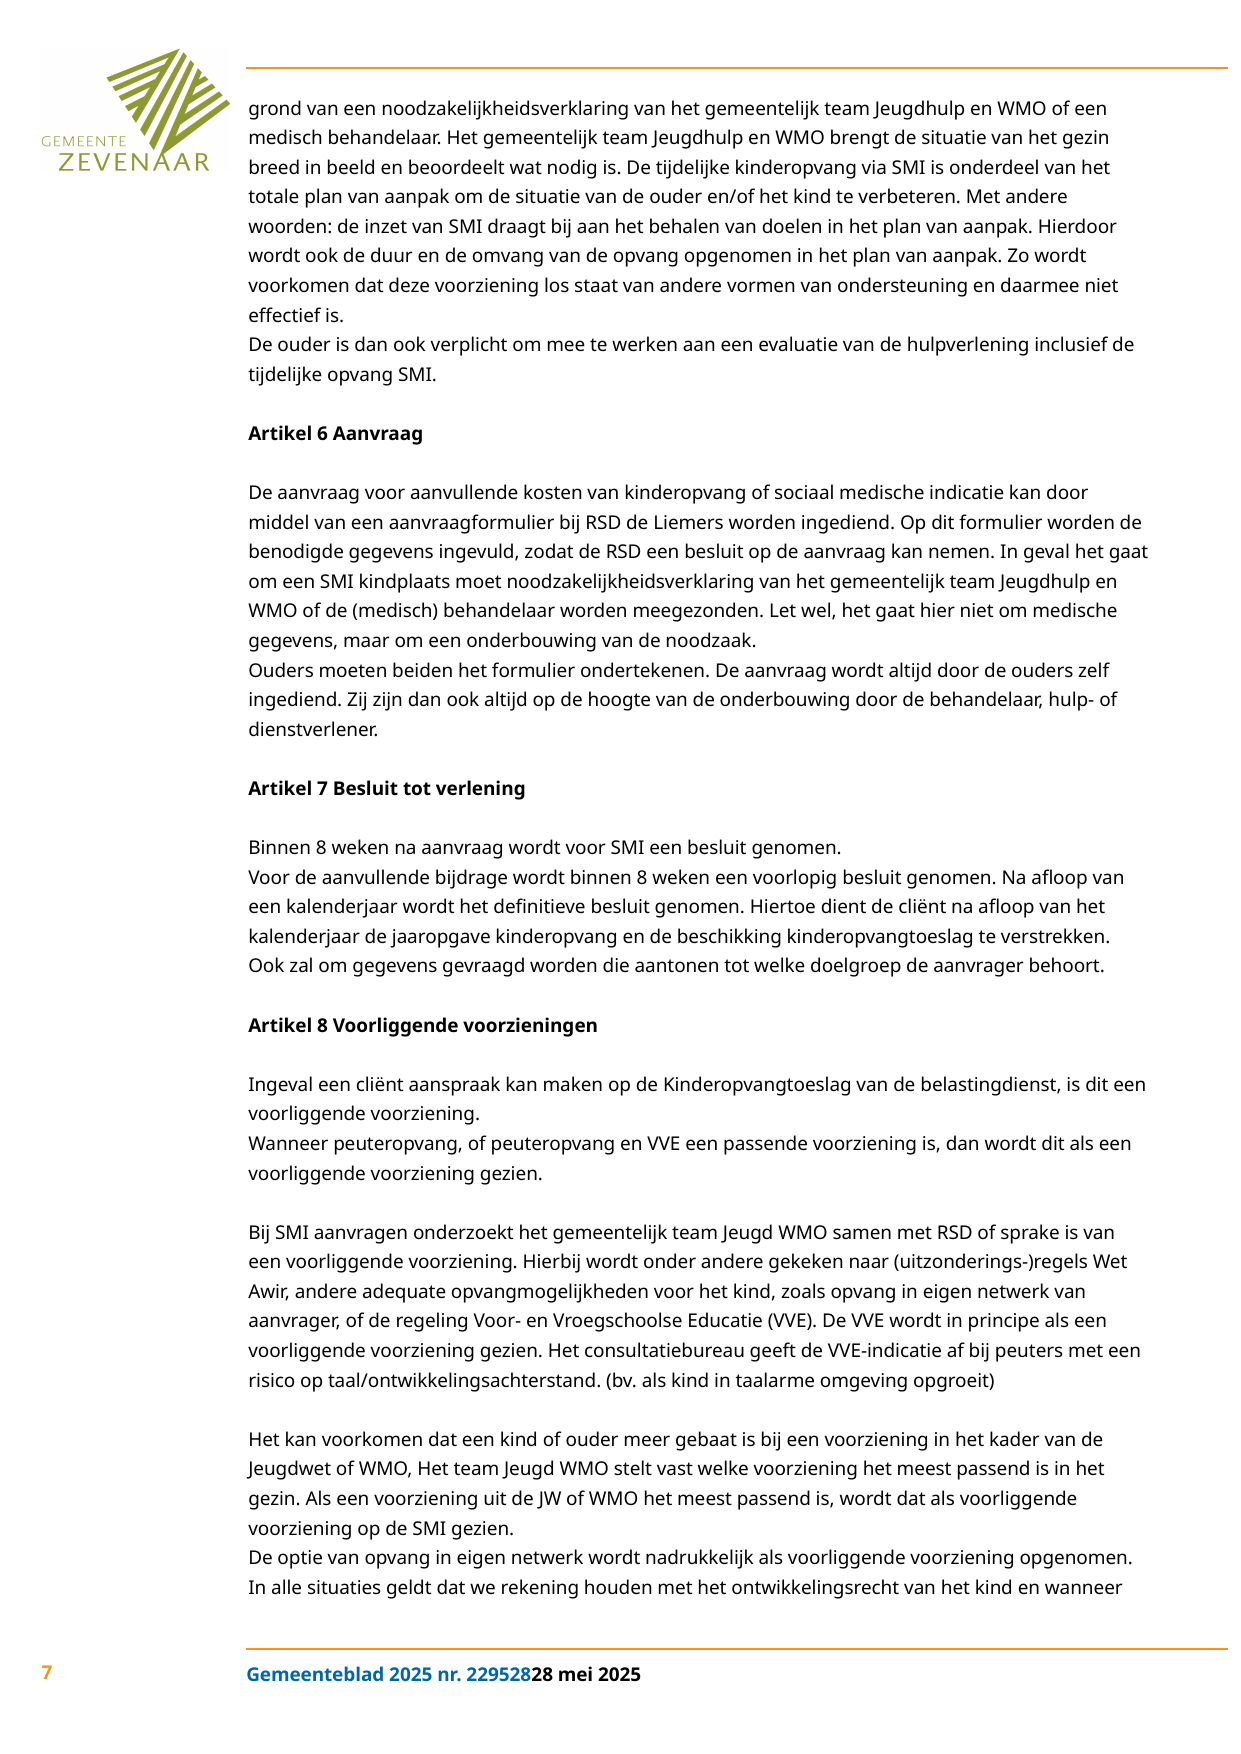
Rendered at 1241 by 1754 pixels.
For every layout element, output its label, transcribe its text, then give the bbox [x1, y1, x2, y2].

text De ouder is dan ook verplicht om mee te werken aan een evaluatie van de hulpverlening inclusief de tijdelijke opvang SMI. [248, 331, 1152, 387]
text Artikel 6 Aanvraag [248, 420, 1152, 446]
text De optie van opvang in eigen netwerk wordt nadrukkelijk als voorliggende voorziening opgenomen. [248, 1544, 1152, 1570]
text Het kan voorkomen dat een kind of ouder meer gebaat is bij een voorziening in het kader van de Jeugdwet of WMO, Het team Jeugd WMO stelt vast welke voorziening het meest passend is in het gezin. Als een voorziening uit de JW of WMO het meest passend is, wordt dat als voorliggende voorziening op de SMI gezien. [248, 1426, 1152, 1541]
text Voor de aanvullende bijdrage wordt binnen 8 weken een voorlopig besluit genomen. Na afloop van een kalenderjaar wordt het definitieve besluit genomen. Hiertoe dient de cliënt na afloop van het kalenderjaar de jaaropgave kinderopvang en de beschikking kinderopvangtoeslag te verstrekken. Ook zal om gegevens gevraagd worden die aantonen tot welke doelgroep de aanvrager behoort. [248, 864, 1152, 978]
picture [41, 47, 231, 172]
text Bij SMI aanvragen onderzoekt het gemeentelijk team Jeugd WMO samen met RSD of sprake is van een voorliggende voorziening. Hierbij wordt onder andere gekeken naar (uitzonderings-)regels Wet Awir, andere adequate opvangmogelijkheden voor het kind, zoals opvang in eigen netwerk van aanvrager, of de regeling Voor- en Vroegschoolse Educatie (VVE). De VVE wordt in principe als een voorliggende voorziening gezien. Het consultatiebureau geeft de VVE-indicatie af bij peuters met een risico op taal/ontwikkelingsachterstand. (bv. als kind in taalarme omgeving opgroeit) [248, 1219, 1152, 1393]
text Ouders moeten beiden het formulier ondertekenen. De aanvraag wordt altijd door de ouders zelf ingediend. Zij zijn dan ook altijd op de hoogte van de onderbouwing door de behandelaar, hulp- of dienstverlener. [248, 657, 1152, 742]
text grond van een noodzakelijkheidsverklaring van het gemeentelijk team Jeugdhulp en WMO of een medisch behandelaar. Het gemeentelijk team Jeugdhulp en WMO brengt de situatie van het gezin breed in beeld en beoordeelt wat nodig is. De tijdelijke kinderopvang via SMI is onderdeel van het totale plan van aanpak om de situatie van de ouder en/of het kind te verbeteren. Met andere woorden: de inzet van SMI draagt bij aan het behalen van doelen in het plan van aanpak. Hierdoor wordt ook de duur en de omvang van de opvang opgenomen in het plan van aanpak. Zo wordt voorkomen dat deze voorziening los staat van andere vormen van ondersteuning en daarmee niet effectief is. [248, 95, 1152, 328]
text In alle situaties geldt dat we rekening houden met het ontwikkelingsrecht van het kind en wanneer [248, 1574, 1152, 1600]
text Ingeval een cliënt aanspraak kan maken op de Kinderopvangtoeslag van de belastingdienst, is dit een voorliggende voorziening. [248, 1071, 1152, 1126]
text Binnen 8 weken na aanvraag wordt voor SMI een besluit genomen. [248, 834, 1152, 860]
text Wanneer peuteropvang, of peuteropvang en VVE een passende voorziening is, dan wordt dit als een voorliggende voorziening gezien. [248, 1130, 1152, 1186]
text De aanvraag voor aanvullende kosten van kinderopvang of sociaal medische indicatie kan door middel van een aanvraagformulier bij RSD de Liemers worden ingediend. Op dit formulier worden de benodigde gegevens ingevuld, zodat de RSD een besluit op de aanvraag kan nemen. In geval het gaat om een SMI kindplaats moet noodzakelijkheidsverklaring van het gemeentelijk team Jeugdhulp en WMO of de (medisch) behandelaar worden meegezonden. Let wel, het gaat hier niet om medische gegevens, maar om een onderbouwing van de noodzaak. [248, 479, 1152, 653]
text Artikel 7 Besluit tot verlening [248, 775, 1152, 801]
text Artikel 8 Voorliggende voorzieningen [248, 1012, 1152, 1038]
